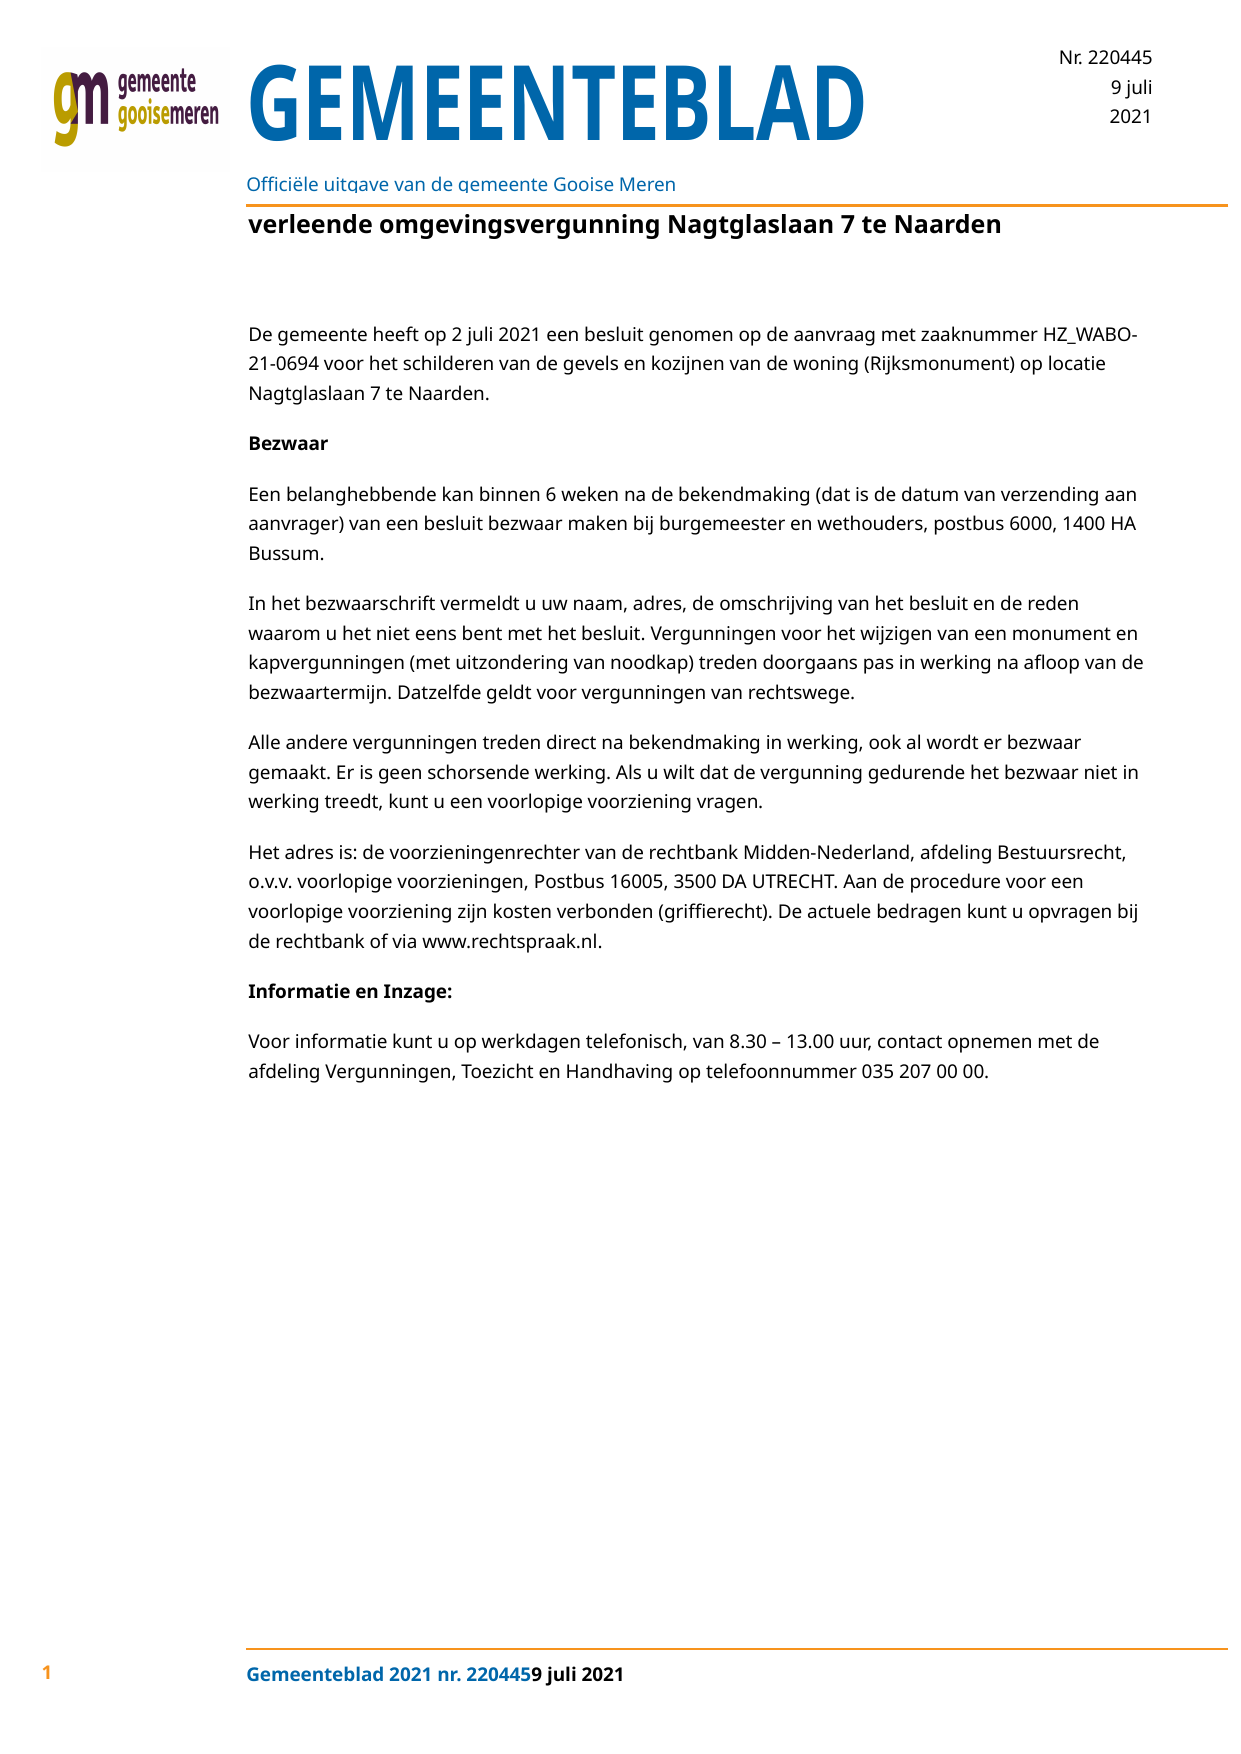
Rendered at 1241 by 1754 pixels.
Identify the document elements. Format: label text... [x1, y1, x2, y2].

text De gemeente heeft op 2 juli 2021 een besluit genomen op de aanvraag met zaaknummer HZ_WABO-21-0694 voor het schilderen van de gevels en kozijnen van de woning (Rijksmonument) op locatie Nagtglaslaan 7 te Naarden. [248, 321, 1152, 406]
text Bezwaar [248, 430, 1152, 456]
text Het adres is: de voorzieningenrechter van de rechtbank Midden-Nederland, afdeling Bestuursrecht, o.v.v. voorlopige voorzieningen, Postbus 16005, 3500 DA UTRECHT. Aan de procedure voor een voorlopige voorziening zijn kosten verbonden (griffierecht). De actuele bedragen kunt u opvragen bij de rechtbank of via www.rechtspraak.nl. [248, 839, 1152, 953]
text Een belanghebbende kan binnen 6 weken na de bekendmaking (dat is de datum van verzending aan aanvrager) van een besluit bezwaar maken bij burgemeester en wethouders, postbus 6000, 1400 HA Bussum. [248, 481, 1152, 566]
text In het bezwaarschrift vermeldt u uw naam, adres, de omschrijving van het besluit en de reden waarom u het niet eens bent met het besluit. Vergunningen voor het wijzigen van een monument en kapvergunningen (met uitzondering van noodkap) treden doorgaans pas in werking na afloop van de bezwaartermijn. Datzelfde geldt voor vergunningen van rechtswege. [248, 590, 1152, 705]
text Alle andere vergunningen treden direct na bekendmaking in werking, ook al wordt er bezwaar gemaakt. Er is geen schorsende werking. Als u wilt dat de vergunning gedurende het bezwaar niet in werking treedt, kunt u een voorlopige voorziening vragen. [248, 729, 1152, 814]
text Informatie en Inzage: [248, 978, 1152, 1004]
picture [41, 47, 231, 172]
text verleende omgevingsvergunning Nagtglaslaan 7 te Naarden [248, 207, 1152, 241]
text Voor informatie kunt u op werkdagen telefonisch, van 8.30 – 13.00 uur, contact opnemen met de afdeling Vergunningen, Toezicht en Handhaving op telefoonnummer 035 207 00 00. [248, 1029, 1152, 1084]
